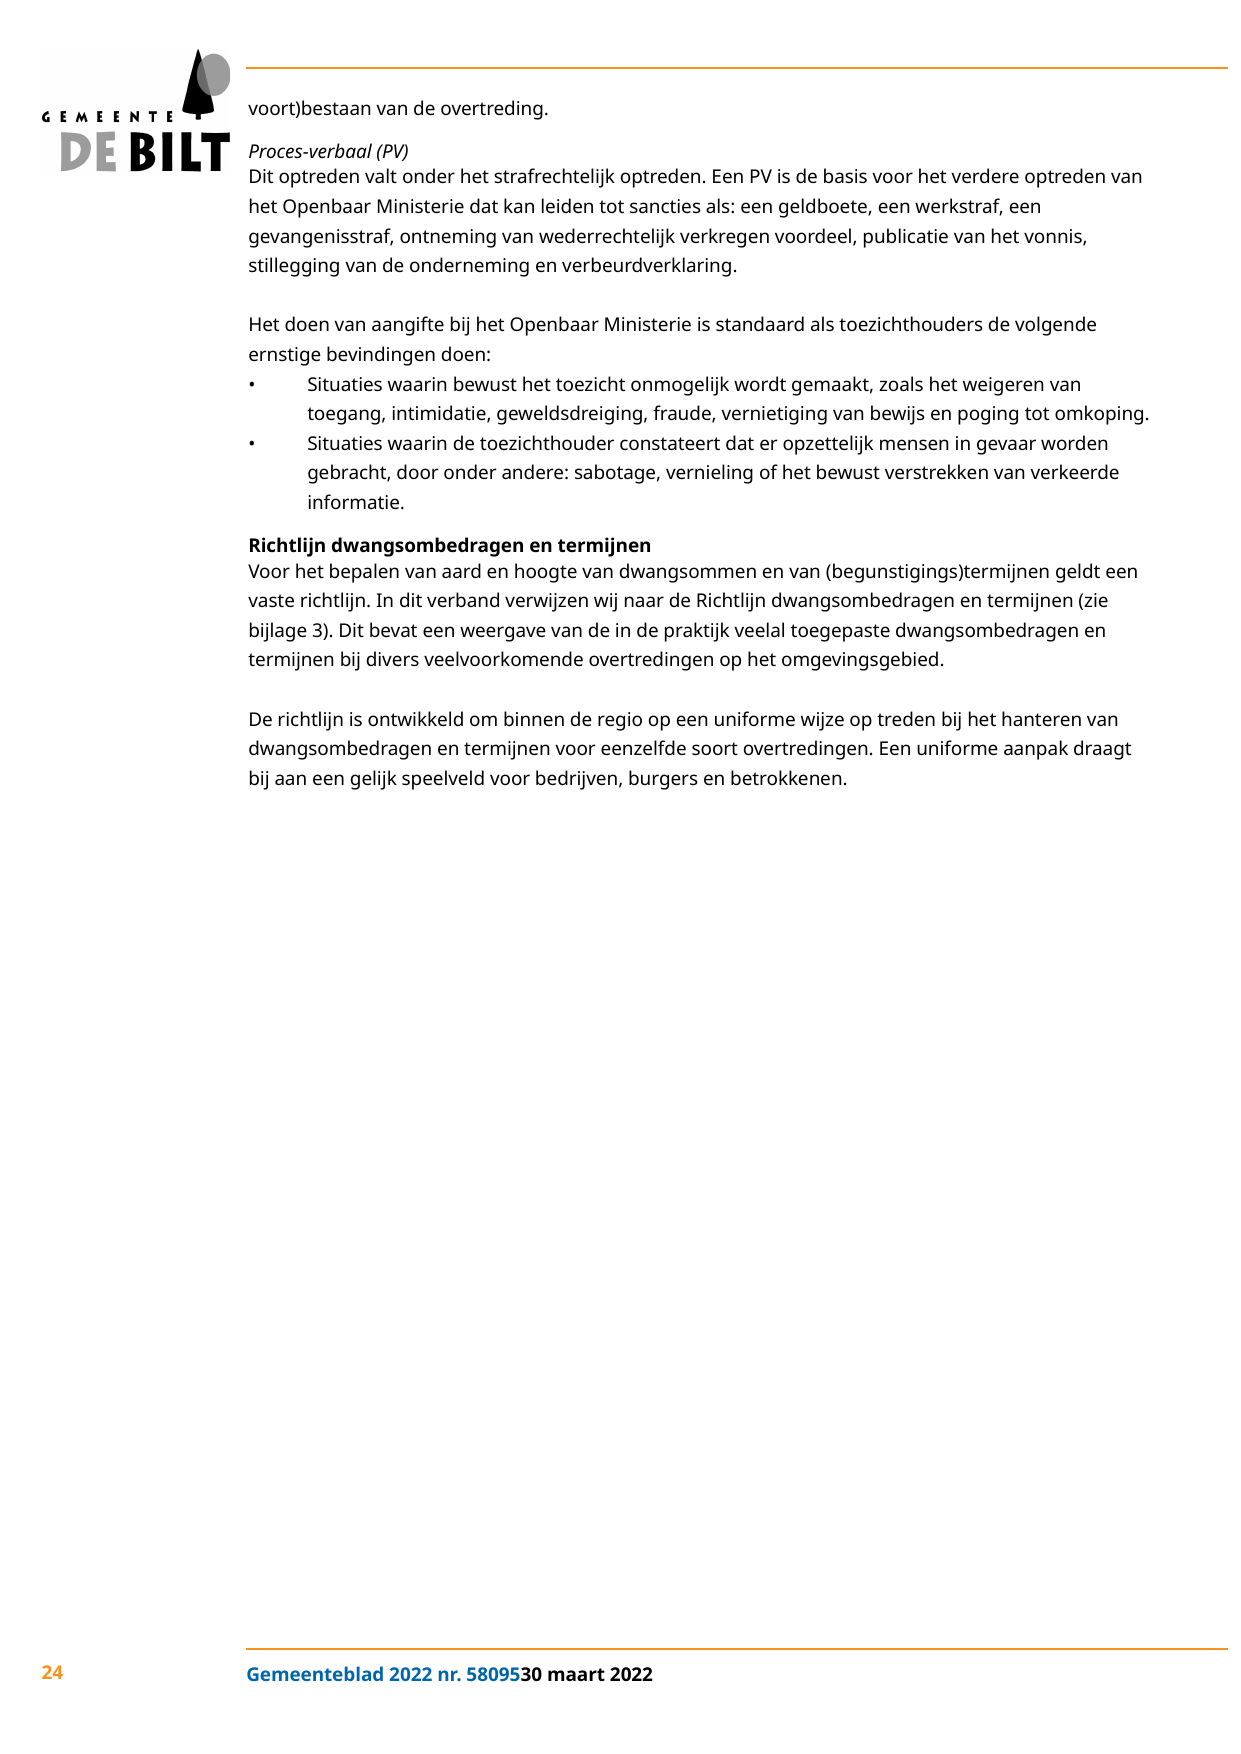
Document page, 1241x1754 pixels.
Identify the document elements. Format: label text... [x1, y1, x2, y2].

text Richtlijn dwangsombedragen en termijnen [248, 532, 1152, 558]
text Dit optreden valt onder het strafrechtelijk optreden. Een PV is de basis voor het verdere optreden van het Openbaar Ministerie dat kan leiden tot sancties als: een geldboete, een werkstraf, een gevangenisstraf, ontneming van wederrechtelijk verkregen voordeel, publicatie van het vonnis, stillegging van de onderneming en verbeurdverklaring. [248, 164, 1152, 278]
list Situaties waarin bewust het toezicht onmogelijk wordt gemaakt, zoals het weigeren van toegang, intimidatie, geweldsdreiging, fraude, vernietiging van bewijs en poging tot omkoping. [248, 371, 1152, 426]
text voort)bestaan van de overtreding. [248, 95, 1152, 121]
picture [41, 47, 231, 172]
list Situaties waarin de toezichthouder constateert dat er opzettelijk mensen in gevaar worden gebracht, door onder andere: sabotage, vernieling of het bewust verstrekken van verkeerde informatie. [248, 430, 1152, 515]
text Het doen van aangifte bij het Openbaar Ministerie is standaard als toezichthouders de volgende ernstige bevindingen doen: [248, 312, 1152, 367]
text Proces-verbaal (PV) [248, 138, 1152, 164]
text Voor het bepalen van aard en hoogte van dwangsommen en van (begunstigings)termijnen geldt een vaste richtlijn. In dit verband verwijzen wij naar de Richtlijn dwangsombedragen en termijnen (zie bijlage 3). Dit bevat een weergave van de in de praktijk veelal toegepaste dwangsombedragen en termijnen bij divers veelvoorkomende overtredingen op het omgevingsgebied. [248, 558, 1152, 672]
text De richtlijn is ontwikkeld om binnen de regio op een uniforme wijze op treden bij het hanteren van dwangsombedragen en termijnen voor eenzelfde soort overtredingen. Een uniforme aanpak draagt bij aan een gelijk speelveld voor bedrijven, burgers en betrokkenen. [248, 706, 1152, 791]
